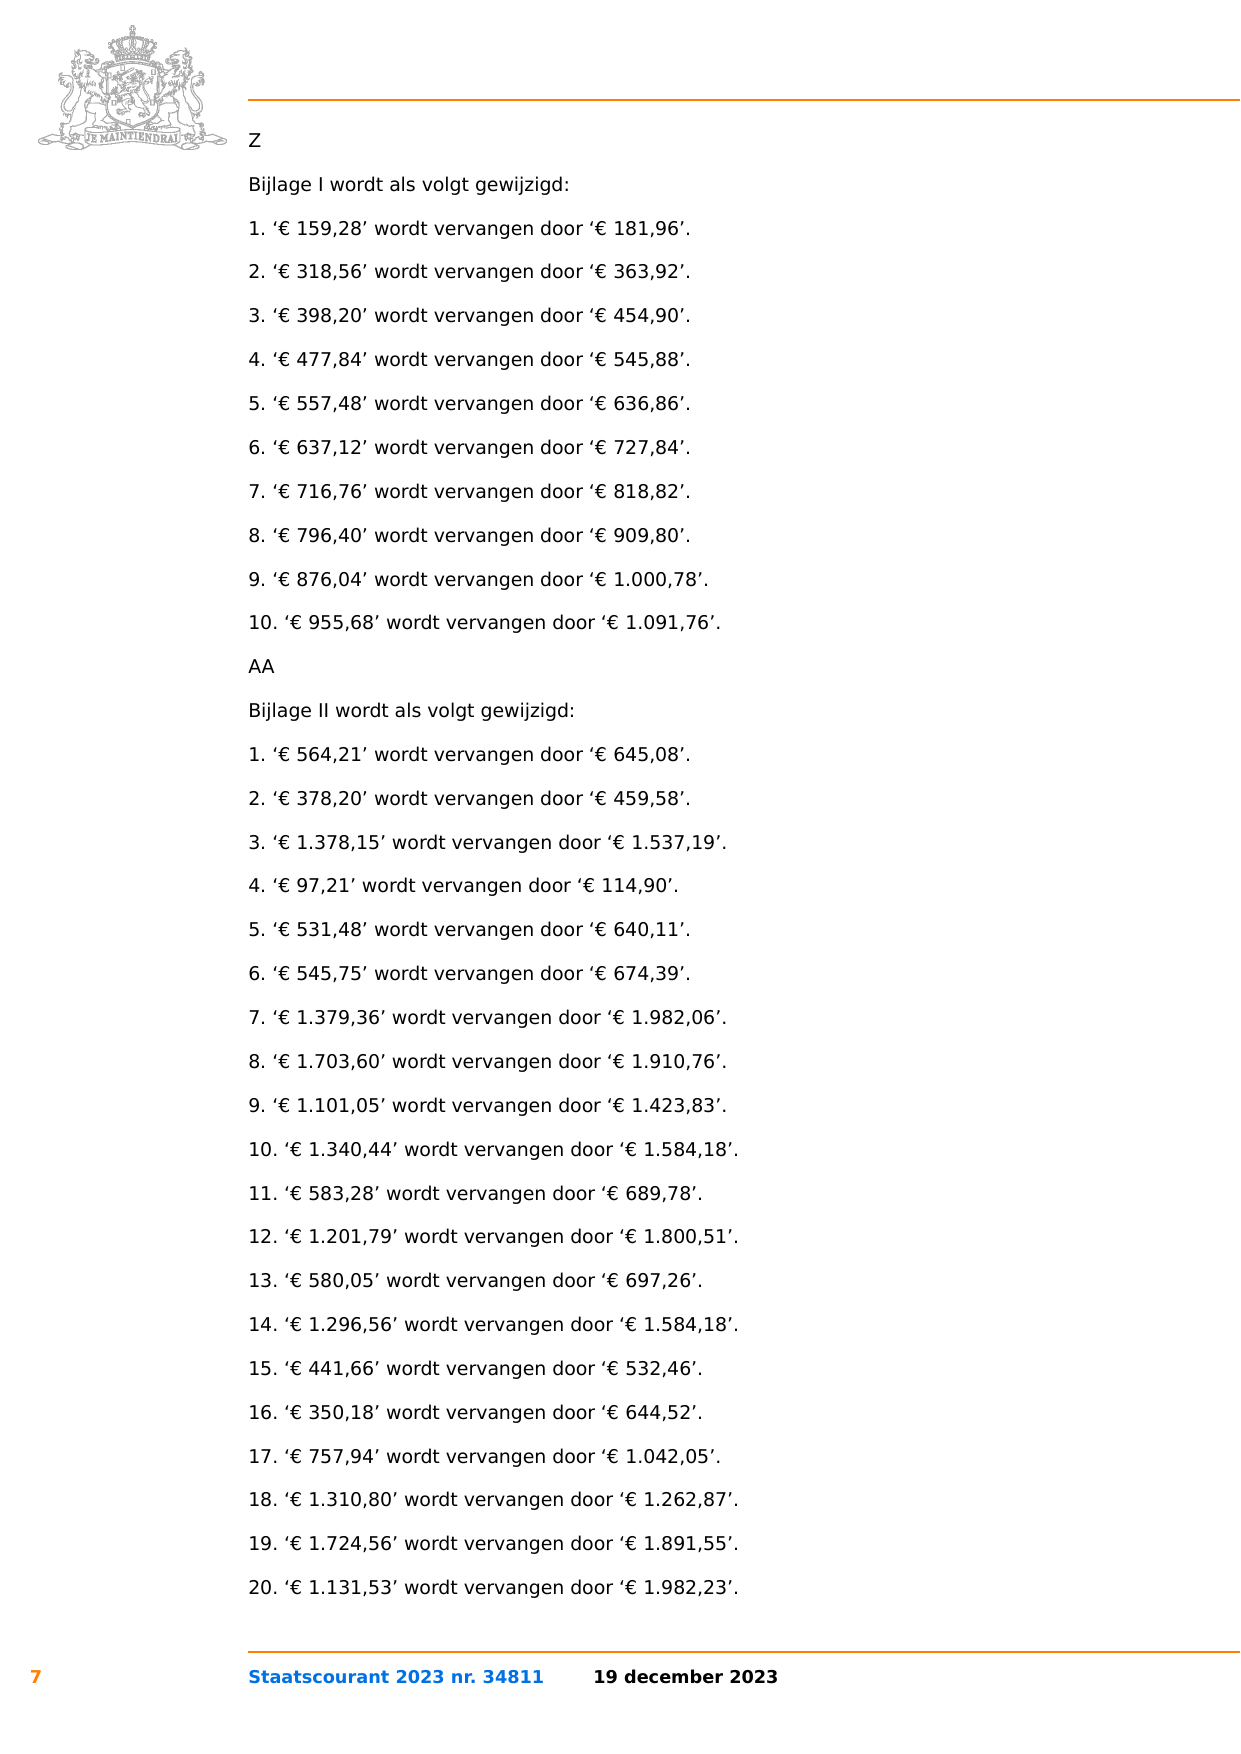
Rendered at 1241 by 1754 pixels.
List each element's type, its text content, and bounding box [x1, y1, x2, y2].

text 9. ‘€ 1.101,05’ wordt vervangen door ‘€ 1.423,83’. [248, 1095, 1163, 1117]
text 6. ‘€ 545,75’ wordt vervangen door ‘€ 674,39’. [248, 963, 1163, 985]
text Bijlage II wordt als volgt gewijzigd: [248, 700, 1163, 722]
text 20. ‘€ 1.131,53’ wordt vervangen door ‘€ 1.982,23’. [248, 1577, 1163, 1599]
text 2. ‘€ 318,56’ wordt vervangen door ‘€ 363,92’. [248, 261, 1163, 283]
text 5. ‘€ 557,48’ wordt vervangen door ‘€ 636,86’. [248, 393, 1163, 415]
text 5. ‘€ 531,48’ wordt vervangen door ‘€ 640,11’. [248, 919, 1163, 941]
text 13. ‘€ 580,05’ wordt vervangen door ‘€ 697,26’. [248, 1270, 1163, 1292]
text 16. ‘€ 350,18’ wordt vervangen door ‘€ 644,52’. [248, 1402, 1163, 1424]
text Bijlage I wordt als volgt gewijzigd: [248, 174, 1163, 196]
text 1. ‘€ 564,21’ wordt vervangen door ‘€ 645,08’. [248, 744, 1163, 766]
text 10. ‘€ 1.340,44’ wordt vervangen door ‘€ 1.584,18’. [248, 1138, 1163, 1161]
text 1. ‘€ 159,28’ wordt vervangen door ‘€ 181,96’. [248, 218, 1163, 239]
text 12. ‘€ 1.201,79’ wordt vervangen door ‘€ 1.800,51’. [248, 1226, 1163, 1248]
text 15. ‘€ 441,66’ wordt vervangen door ‘€ 532,46’. [248, 1358, 1163, 1380]
text 8. ‘€ 796,40’ wordt vervangen door ‘€ 909,80’. [248, 524, 1163, 547]
text 7. ‘€ 1.379,36’ wordt vervangen door ‘€ 1.982,06’. [248, 1007, 1163, 1029]
text 7. ‘€ 716,76’ wordt vervangen door ‘€ 818,82’. [248, 481, 1163, 503]
text 11. ‘€ 583,28’ wordt vervangen door ‘€ 689,78’. [248, 1182, 1163, 1204]
text 6. ‘€ 637,12’ wordt vervangen door ‘€ 727,84’. [248, 437, 1163, 459]
text 8. ‘€ 1.703,60’ wordt vervangen door ‘€ 1.910,76’. [248, 1051, 1163, 1073]
text AA [248, 656, 1163, 678]
text 17. ‘€ 757,94’ wordt vervangen door ‘€ 1.042,05’. [248, 1446, 1163, 1467]
text 10. ‘€ 955,68’ wordt vervangen door ‘€ 1.091,76’. [248, 612, 1163, 634]
picture [38, 25, 227, 150]
text 19. ‘€ 1.724,56’ wordt vervangen door ‘€ 1.891,55’. [248, 1533, 1163, 1555]
text 9. ‘€ 876,04’ wordt vervangen door ‘€ 1.000,78’. [248, 568, 1163, 590]
text 4. ‘€ 97,21’ wordt vervangen door ‘€ 114,90’. [248, 875, 1163, 897]
text 4. ‘€ 477,84’ wordt vervangen door ‘€ 545,88’. [248, 349, 1163, 371]
text 14. ‘€ 1.296,56’ wordt vervangen door ‘€ 1.584,18’. [248, 1314, 1163, 1336]
text 2. ‘€ 378,20’ wordt vervangen door ‘€ 459,58’. [248, 788, 1163, 810]
text 18. ‘€ 1.310,80’ wordt vervangen door ‘€ 1.262,87’. [248, 1489, 1163, 1511]
text 3. ‘€ 1.378,15’ wordt vervangen door ‘€ 1.537,19’. [248, 832, 1163, 853]
text 3. ‘€ 398,20’ wordt vervangen door ‘€ 454,90’. [248, 305, 1163, 327]
text Z [248, 130, 1163, 152]
